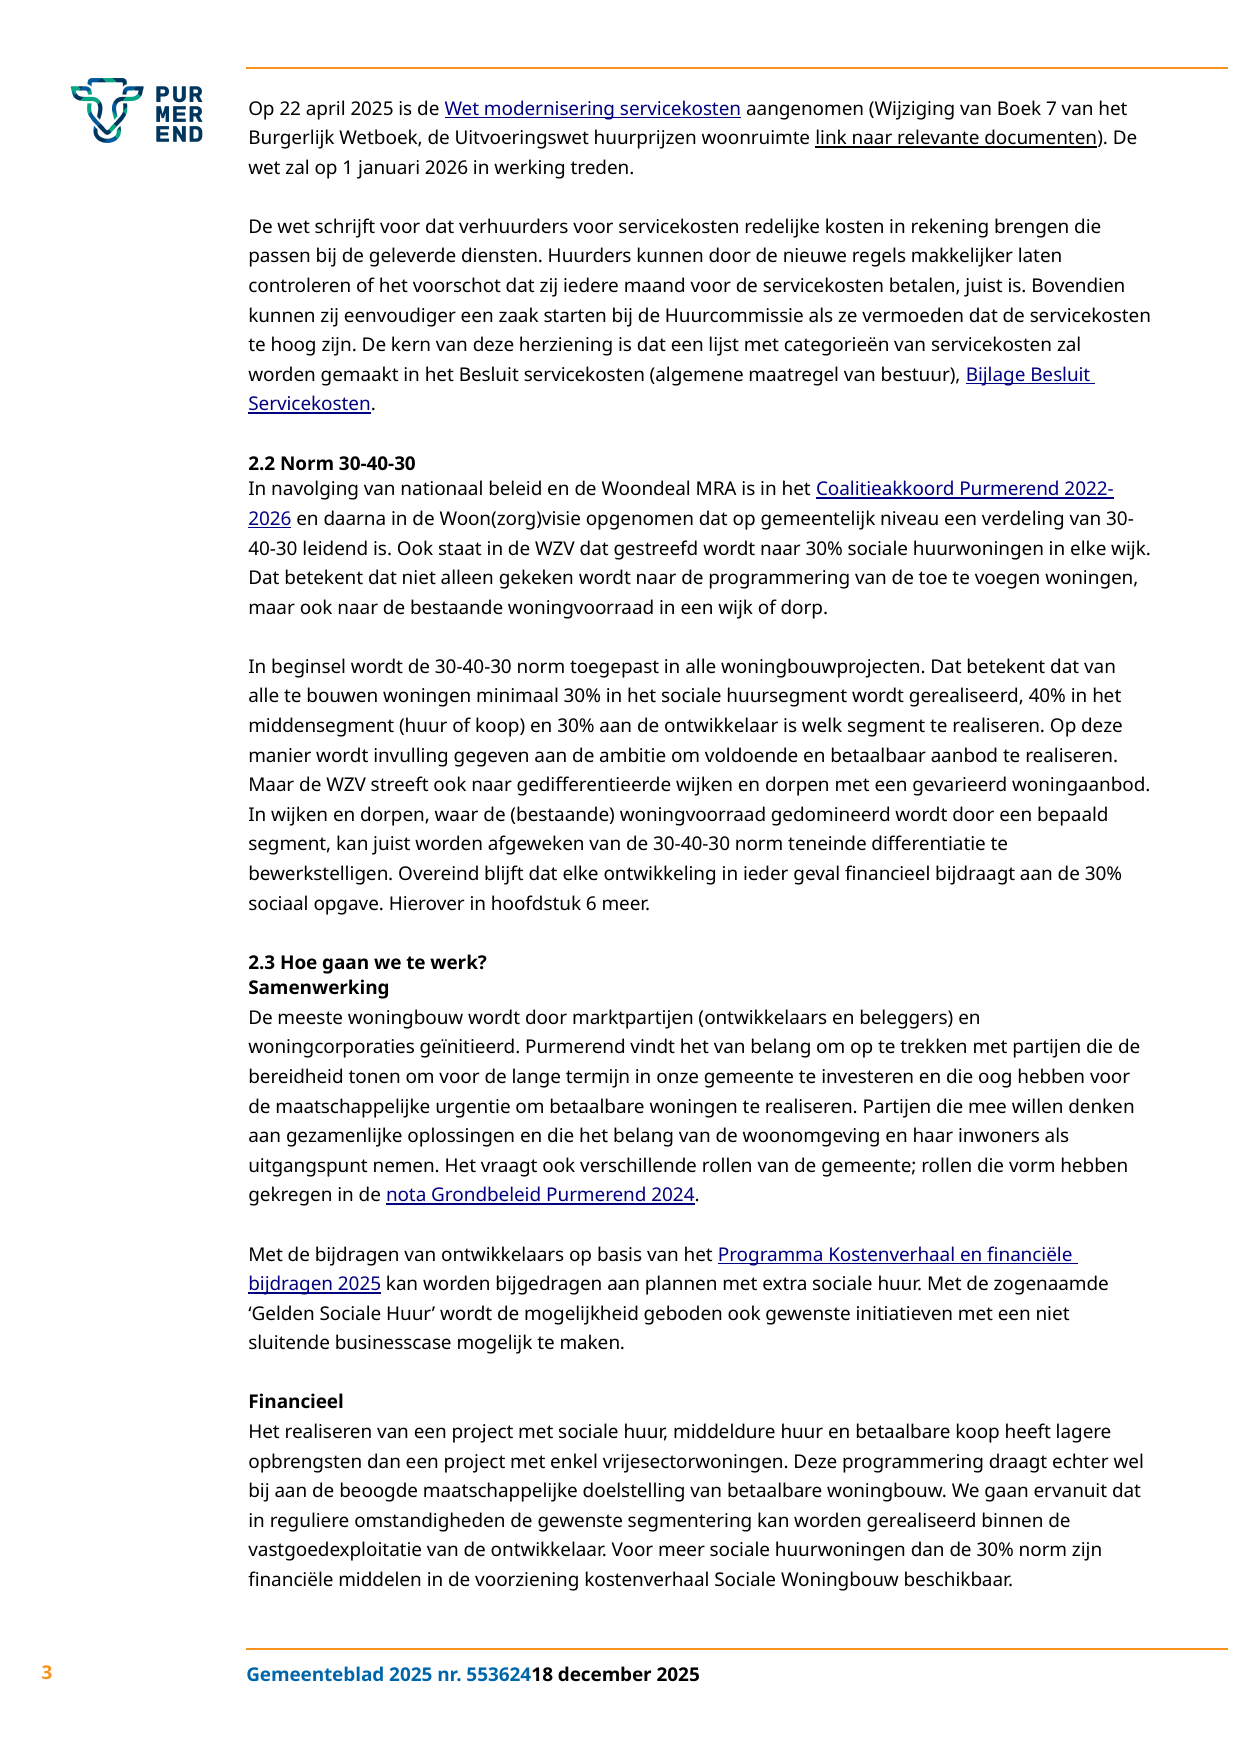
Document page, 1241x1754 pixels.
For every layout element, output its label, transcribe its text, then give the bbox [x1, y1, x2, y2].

text De wet schrijft voor dat verhuurders voor servicekosten redelijke kosten in rekening brengen die passen bij de geleverde diensten. Huurders kunnen door de nieuwe regels makkelijker laten controleren of het voorschot dat zij iedere maand voor de servicekosten betalen, juist is. Bovendien kunnen zij eenvoudiger een zaak starten bij de Huurcommissie als ze vermoeden dat de servicekosten te hoog zijn. De kern van deze herziening is dat een lijst met categorieën van servicekosten zal worden gemaakt in het Besluit servicekosten (algemene maatregel van bestuur), Bijlage Besluit Servicekosten. [248, 213, 1152, 416]
text In navolging van nationaal beleid en de Woondeal MRA is in het Coalitieakkoord Purmerend 2022-2026 en daarna in de Woon(zorg)visie opgenomen dat op gemeentelijk niveau een verdeling van 30-40-30 leidend is. Ook staat in de WZV dat gestreefd wordt naar 30% sociale huurwoningen in elke wijk. Dat betekent dat niet alleen gekeken wordt naar de programmering van de toe te voegen woningen, maar ook naar de bestaande woningvoorraad in een wijk of dorp. [248, 476, 1152, 619]
text Financieel [248, 1389, 1152, 1414]
picture [41, 47, 231, 172]
text In beginsel wordt de 30-40-30 norm toegepast in alle woningbouwprojecten. Dat betekent dat van alle te bouwen woningen minimaal 30% in het sociale huursegment wordt gerealiseerd, 40% in het middensegment (huur of koop) en 30% aan de ontwikkelaar is welk segment te realiseren. Op deze manier wordt invulling gegeven aan de ambitie om voldoende en betaalbaar aanbod te realiseren. Maar de WZV streeft ook naar gedifferentieerde wijken en dorpen met een gevarieerd woningaanbod. In wijken en dorpen, waar de (bestaande) woningvoorraad gedomineerd wordt door een bepaald segment, kan juist worden afgeweken van de 30-40-30 norm teneinde differentiatie te bewerkstelligen. Overeind blijft dat elke ontwikkeling in ieder geval financieel bijdraagt aan de 30% sociaal opgave. Hierover in hoofdstuk 6 meer. [248, 653, 1152, 915]
text Met de bijdragen van ontwikkelaars op basis van het Programma Kostenverhaal en financiële bijdragen 2025 kan worden bijgedragen aan plannen met extra sociale huur. Met de zogenaamde ‘Gelden Sociale Huur’ wordt de mogelijkheid geboden ook gewenste initiatieven met een niet sluitende businesscase mogelijk te maken. [248, 1241, 1152, 1355]
text Het realiseren van een project met sociale huur, middeldure huur en betaalbare koop heeft lagere opbrengsten dan een project met enkel vrijesectorwoningen. Deze programmering draagt echter wel bij aan de beoogde maatschappelijke doelstelling van betaalbare woningbouw. We gaan ervanuit dat in reguliere omstandigheden de gewenste segmentering kan worden gerealiseerd binnen de vastgoedexploitatie van de ontwikkelaar. Voor meer sociale huurwoningen dan de 30% norm zijn financiële middelen in de voorziening kostenverhaal Sociale Woningbouw beschikbaar. [248, 1418, 1152, 1592]
text De meeste woningbouw wordt door marktpartijen (ontwikkelaars en beleggers) en woningcorporaties geïnitieerd. Purmerend vindt het van belang om op te trekken met partijen die de bereidheid tonen om voor de lange termijn in onze gemeente te investeren en die oog hebben voor de maatschappelijke urgentie om betaalbare woningen te realiseren. Partijen die mee willen denken aan gezamenlijke oplossingen en die het belang van de woonomgeving en haar inwoners als uitgangspunt nemen. Het vraagt ook verschillende rollen van de gemeente; rollen die vorm hebben gekregen in de nota Grondbeleid Purmerend 2024. [248, 1004, 1152, 1207]
text 2.2 Norm 30-40-30 [248, 450, 1152, 476]
text Samenwerking [248, 974, 1152, 1000]
text 2.3 Hoe gaan we te werk? [248, 949, 1152, 974]
text Op 22 april 2025 is de Wet modernisering servicekosten aangenomen (Wijziging van Boek 7 van het Burgerlijk Wetboek, de Uitvoeringswet huurprijzen woonruimte link naar relevante documenten). De wet zal op 1 januari 2026 in werking treden. [248, 95, 1152, 180]
